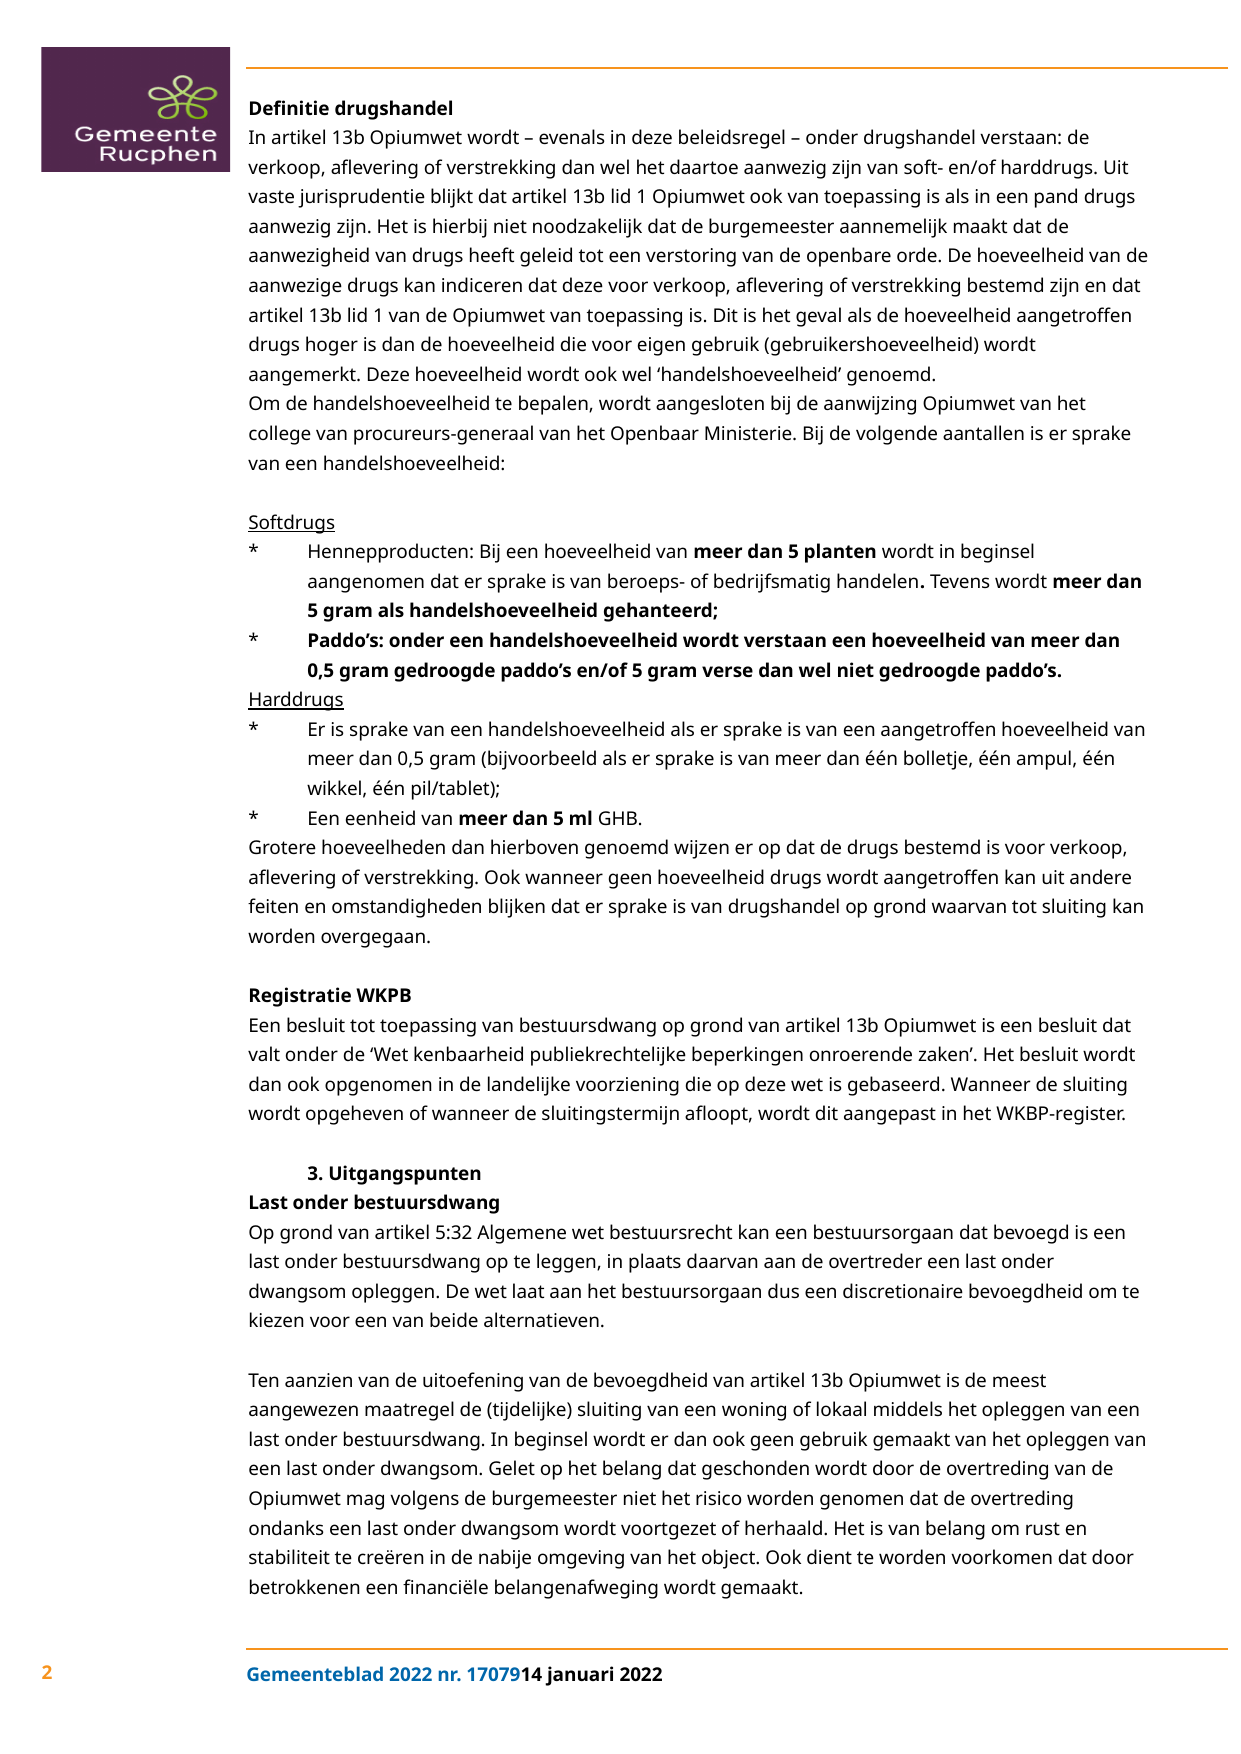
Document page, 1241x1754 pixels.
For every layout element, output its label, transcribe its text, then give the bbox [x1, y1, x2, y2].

picture [41, 47, 231, 172]
text Softdrugs [248, 509, 1152, 535]
text Registratie WKPB [248, 982, 1152, 1008]
text Een besluit tot toepassing van bestuursdwang op grond van artikel 13b Opiumwet is een besluit dat valt onder de ‘Wet kenbaarheid publiekrechtelijke beperkingen onroerende zaken’. Het besluit wordt dan ook opgenomen in de landelijke voorziening die op deze wet is gebaseerd. Wanneer de sluiting wordt opgeheven of wanneer de sluitingstermijn afloopt, wordt dit aangepast in het WKBP-register. [248, 1012, 1152, 1126]
text Grotere hoeveelheden dan hierboven genoemd wijzen er op dat de drugs bestemd is voor verkoop, aflevering of verstrekking. Ook wanneer geen hoeveelheid drugs wordt aangetroffen kan uit andere feiten en omstandigheden blijken dat er sprake is van drugshandel op grond waarvan tot sluiting kan worden overgegaan. [248, 834, 1152, 949]
text In artikel 13b Opiumwet wordt – evenals in deze beleidsregel – onder drugshandel verstaan: de verkoop, aflevering of verstrekking dan wel het daartoe aanwezig zijn van soft- en/of harddrugs. Uit vaste jurisprudentie blijkt dat artikel 13b lid 1 Opiumwet ook van toepassing is als in een pand drugs aanwezig zijn. Het is hierbij niet noodzakelijk dat de burgemeester aannemelijk maakt dat de aanwezigheid van drugs heeft geleid tot een verstoring van de openbare orde. De hoeveelheid van de aanwezige drugs kan indiceren dat deze voor verkoop, aflevering of verstrekking bestemd zijn en dat artikel 13b lid 1 van de Opiumwet van toepassing is. Dit is het geval als de hoeveelheid aangetroffen drugs hoger is dan de hoeveelheid die voor eigen gebruik (gebruikershoeveelheid) wordt aangemerkt. Deze hoeveelheid wordt ook wel ‘handelshoeveelheid’ genoemd. [248, 124, 1152, 387]
list Een eenheid van meer dan 5 ml GHB. [248, 805, 1152, 831]
text Ten aanzien van de uitoefening van de bevoegdheid van artikel 13b Opiumwet is de meest aangewezen maatregel de (tijdelijke) sluiting van een woning of lokaal middels het opleggen van een last onder bestuursdwang. In beginsel wordt er dan ook geen gebruik gemaakt van het opleggen van een last onder dwangsom. Gelet op het belang dat geschonden wordt door de overtreding van de Opiumwet mag volgens de burgemeester niet het risico worden genomen dat de overtreding ondanks een last onder dwangsom wordt voortgezet of herhaald. Het is van belang om rust en stabiliteit te creëren in de nabije omgeving van het object. Ook dient te worden voorkomen dat door betrokkenen een financiële belangenafweging wordt gemaakt. [248, 1367, 1152, 1600]
list Paddo’s: onder een handelshoeveelheid wordt verstaan een hoeveelheid van meer dan 0,5 gram gedroogde paddo’s en/of 5 gram verse dan wel niet gedroogde paddo’s. [248, 627, 1152, 683]
text Last onder bestuursdwang [248, 1189, 1152, 1215]
text Definitie drugshandel [248, 95, 1152, 121]
list 3. Uitgangspunten [248, 1160, 1152, 1186]
text Om de handelshoeveelheid te bepalen, wordt aangesloten bij de aanwijzing Opiumwet van het college van procureurs-generaal van het Openbaar Ministerie. Bij de volgende aantallen is er sprake van een handelshoeveelheid: [248, 391, 1152, 476]
list Hennepproducten: Bij een hoeveelheid van meer dan 5 planten wordt in beginsel aangenomen dat er sprake is van beroeps- of bedrijfsmatig handelen. Tevens wordt meer dan 5 gram als handelshoeveelheid gehanteerd; [248, 538, 1152, 623]
text Op grond van artikel 5:32 Algemene wet bestuursrecht kan een bestuursorgaan dat bevoegd is een last onder bestuursdwang op te leggen, in plaats daarvan aan de overtreder een last onder dwangsom opleggen. De wet laat aan het bestuursorgaan dus een discretionaire bevoegdheid om te kiezen voor een van beide alternatieven. [248, 1219, 1152, 1333]
list Er is sprake van een handelshoeveelheid als er sprake is van een aangetroffen hoeveelheid van meer dan 0,5 gram (bijvoorbeeld als er sprake is van meer dan één bolletje, één ampul, één wikkel, één pil/tablet); [248, 716, 1152, 801]
text Harddrugs [248, 686, 1152, 712]
